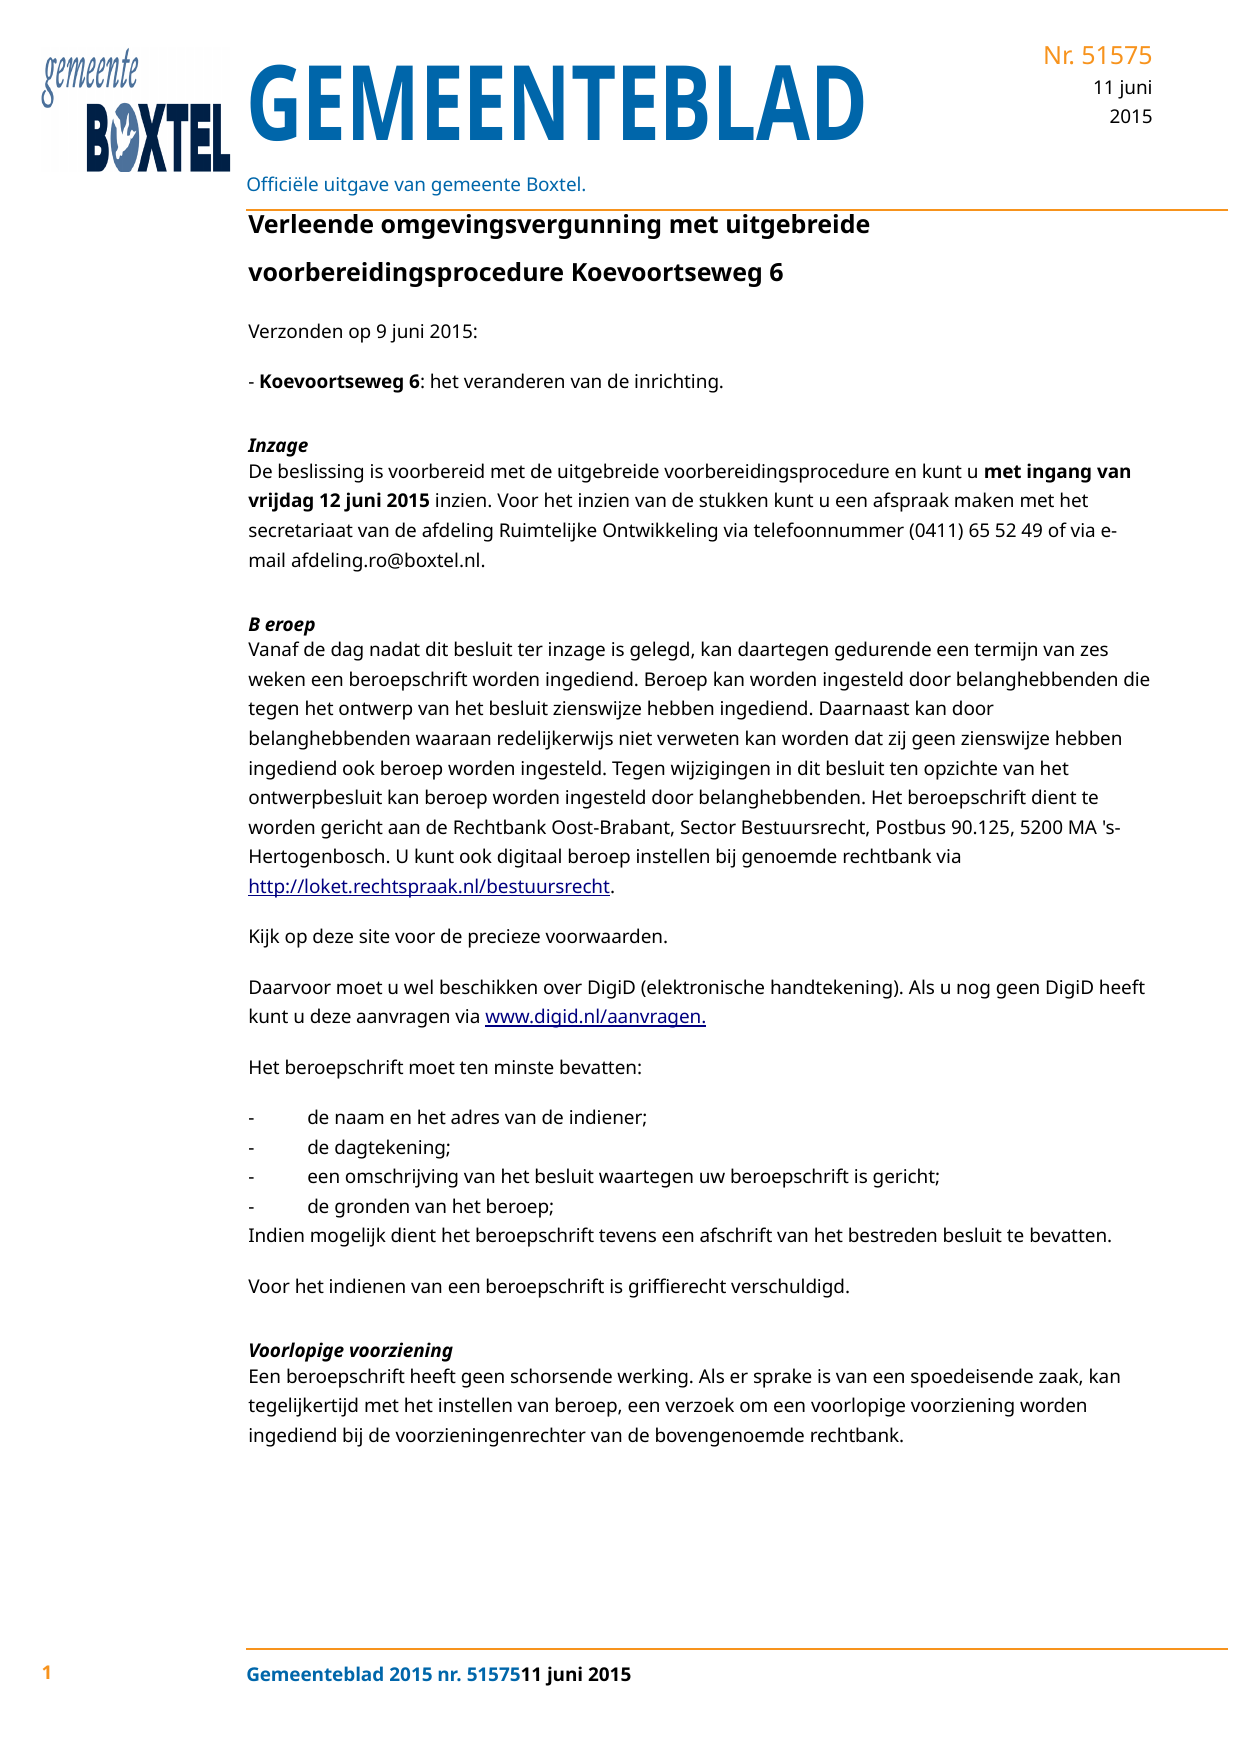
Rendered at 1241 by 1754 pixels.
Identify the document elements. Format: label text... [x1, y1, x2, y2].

text Voorlopige voorziening [248, 1337, 1152, 1363]
text Verleende omgevingsvergunning met uitgebreide voorbereidingsprocedure Koevoortseweg 6 [248, 211, 1152, 288]
text Een beroepschrift heeft geen schorsende werking. Als er sprake is van een spoedeisende zaak, kan tegelijkertijd met het instellen van beroep, een verzoek om een voorlopige voorziening worden ingediend bij de voorzieningenrechter van de bovengenoemde rechtbank. [248, 1363, 1152, 1448]
text Verzonden op 9 juni 2015: [248, 318, 1152, 344]
text Kijk op deze site voor de precieze voorwaarden. [248, 923, 1152, 949]
text De beslissing is voorbereid met de uitgebreide voorbereidingsprocedure en kunt u met ingang van vrijdag 12 juni 2015 inzien. Voor het inzien van de stukken kunt u een afspraak maken met het secretariaat van de afdeling Ruimtelijke Ontwikkeling via telefoonnummer (0411) 65 52 49 of via e-mail afdeling.ro@boxtel.nl. [248, 458, 1152, 572]
list de dagtekening; [248, 1134, 1152, 1160]
list een omschrijving van het besluit waartegen uw beroepschrift is gericht; [248, 1163, 1152, 1189]
text Indien mogelijk dient het beroepschrift tevens een afschrift van het bestreden besluit te bevatten. [248, 1223, 1152, 1248]
text B eroep [248, 611, 1152, 636]
text Vanaf de dag nadat dit besluit ter inzage is gelegd, kan daartegen gedurende een termijn van zes weken een beroepschrift worden ingediend. Beroep kan worden ingesteld door belanghebbenden die tegen het ontwerp van het besluit zienswijze hebben ingediend. Daarnaast kan door belanghebbenden waaraan redelijkerwijs niet verweten kan worden dat zij geen zienswijze hebben ingediend ook beroep worden ingesteld. Tegen wijzigingen in dit besluit ten opzichte van het ontwerpbesluit kan beroep worden ingesteld door belanghebbenden. Het beroepschrift dient te worden gericht aan de Rechtbank Oost-Brabant, Sector Bestuursrecht, Postbus 90.125, 5200 MA 's-Hertogenbosch. U kunt ook digitaal beroep instellen bij genoemde rechtbank via http://loket.rechtspraak.nl/bestuursrecht. [248, 636, 1152, 899]
text Inzage [248, 432, 1152, 458]
list de gronden van het beroep; [248, 1193, 1152, 1219]
text - Koevoortseweg 6: het veranderen van de inrichting. [248, 368, 1152, 394]
list de naam en het adres van de indiener; [248, 1104, 1152, 1130]
picture [41, 47, 231, 172]
text Voor het indienen van een beroepschrift is griffierecht verschuldigd. [248, 1273, 1152, 1299]
text Daarvoor moet u wel beschikken over DigiD (elektronische handtekening). Als u nog geen DigiD heeft kunt u deze aanvragen via www.digid.nl/aanvragen. [248, 974, 1152, 1029]
text Het beroepschrift moet ten minste bevatten: [248, 1054, 1152, 1080]
